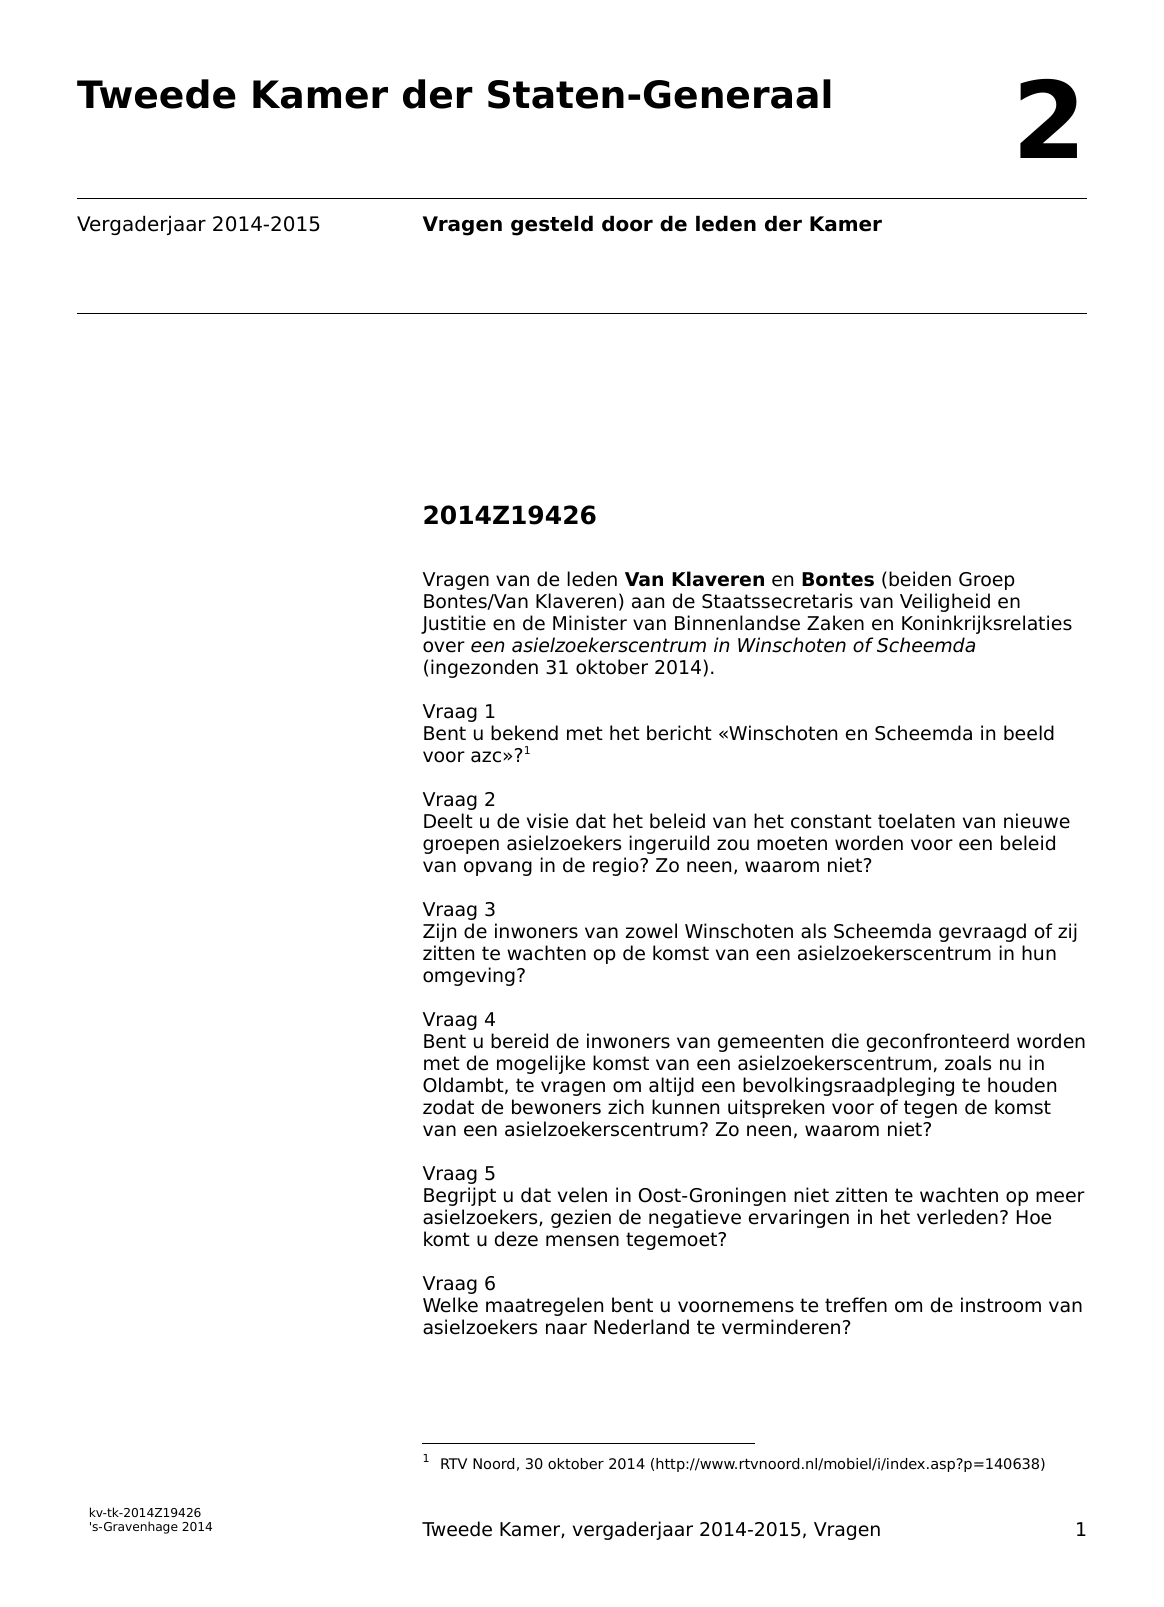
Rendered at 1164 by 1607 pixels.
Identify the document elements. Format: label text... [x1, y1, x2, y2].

table_cell Vragen gesteld door de leden der Kamer [422, 199, 1087, 313]
text 2014Z19426 [422, 501, 1087, 531]
text Zijn de inwoners van zowel Winschoten als Scheemda gevraagd of zij zitten te wachten op de komst van een asielzoekerscentrum in hun omgeving? [422, 921, 1087, 987]
text Bent u bekend met het bericht «Winschoten en Scheemda in beeld voor azc»? [422, 723, 1087, 767]
text 's-Gravenhage 2014 [88, 1520, 323, 1534]
text Vraag 6 [422, 1273, 1087, 1295]
text Begrijpt u dat velen in Oost-Groningen niet zitten te wachten op meer asielzoekers, gezien de negatieve ervaringen in het verleden? Hoe komt u deze mensen tegemoet? [422, 1185, 1087, 1251]
text RTV Noord, 30 oktober 2014 (http://www.rtvnoord.nl/mobiel/i/index.asp?p=140638) [422, 1452, 1087, 1474]
text Bent u bereid de inwoners van gemeenten die geconfronteerd worden met de mogelijke komst van een asielzoekerscentrum, zoals nu in Oldambt, te vragen om altijd een bevolkingsraadpleging te houden zodat de bewoners zich kunnen uitspreken voor of tegen de komst van een asielzoekerscentrum? Zo neen, waarom niet? [422, 1031, 1087, 1141]
text kv-tk-2014Z19426 [88, 1506, 323, 1520]
text Vraag 1 [422, 701, 1087, 723]
table_cell Vergaderjaar 2014-2015 [77, 199, 422, 313]
text Vraag 2 [422, 789, 1087, 811]
table_header Tweede Kamer der Staten-Generaal [77, 59, 886, 198]
text Vraag 5 [422, 1163, 1087, 1185]
text Deelt u de visie dat het beleid van het constant toelaten van nieuwe groepen asielzoekers ingeruild zou moeten worden voor een beleid van opvang in de regio? Zo neen, waarom niet? [422, 811, 1087, 877]
text Vraag 3 [422, 899, 1087, 921]
text Vragen van de leden Van Klaveren en Bontes (beiden Groep Bontes/Van Klaveren) aan de Staatssecretaris van Veiligheid en Justitie en de Minister van Binnenlandse Zaken en Koninkrijksrelaties over een asielzoekerscentrum in Winschoten of Scheemda (ingezonden 31 oktober 2014). [422, 569, 1087, 679]
text Welke maatregelen bent u voornemens te treffen om de instroom van asielzoekers naar Nederland te verminderen? [422, 1295, 1087, 1339]
text Vraag 4 [422, 1009, 1087, 1031]
table_header 2 [886, 59, 1087, 198]
